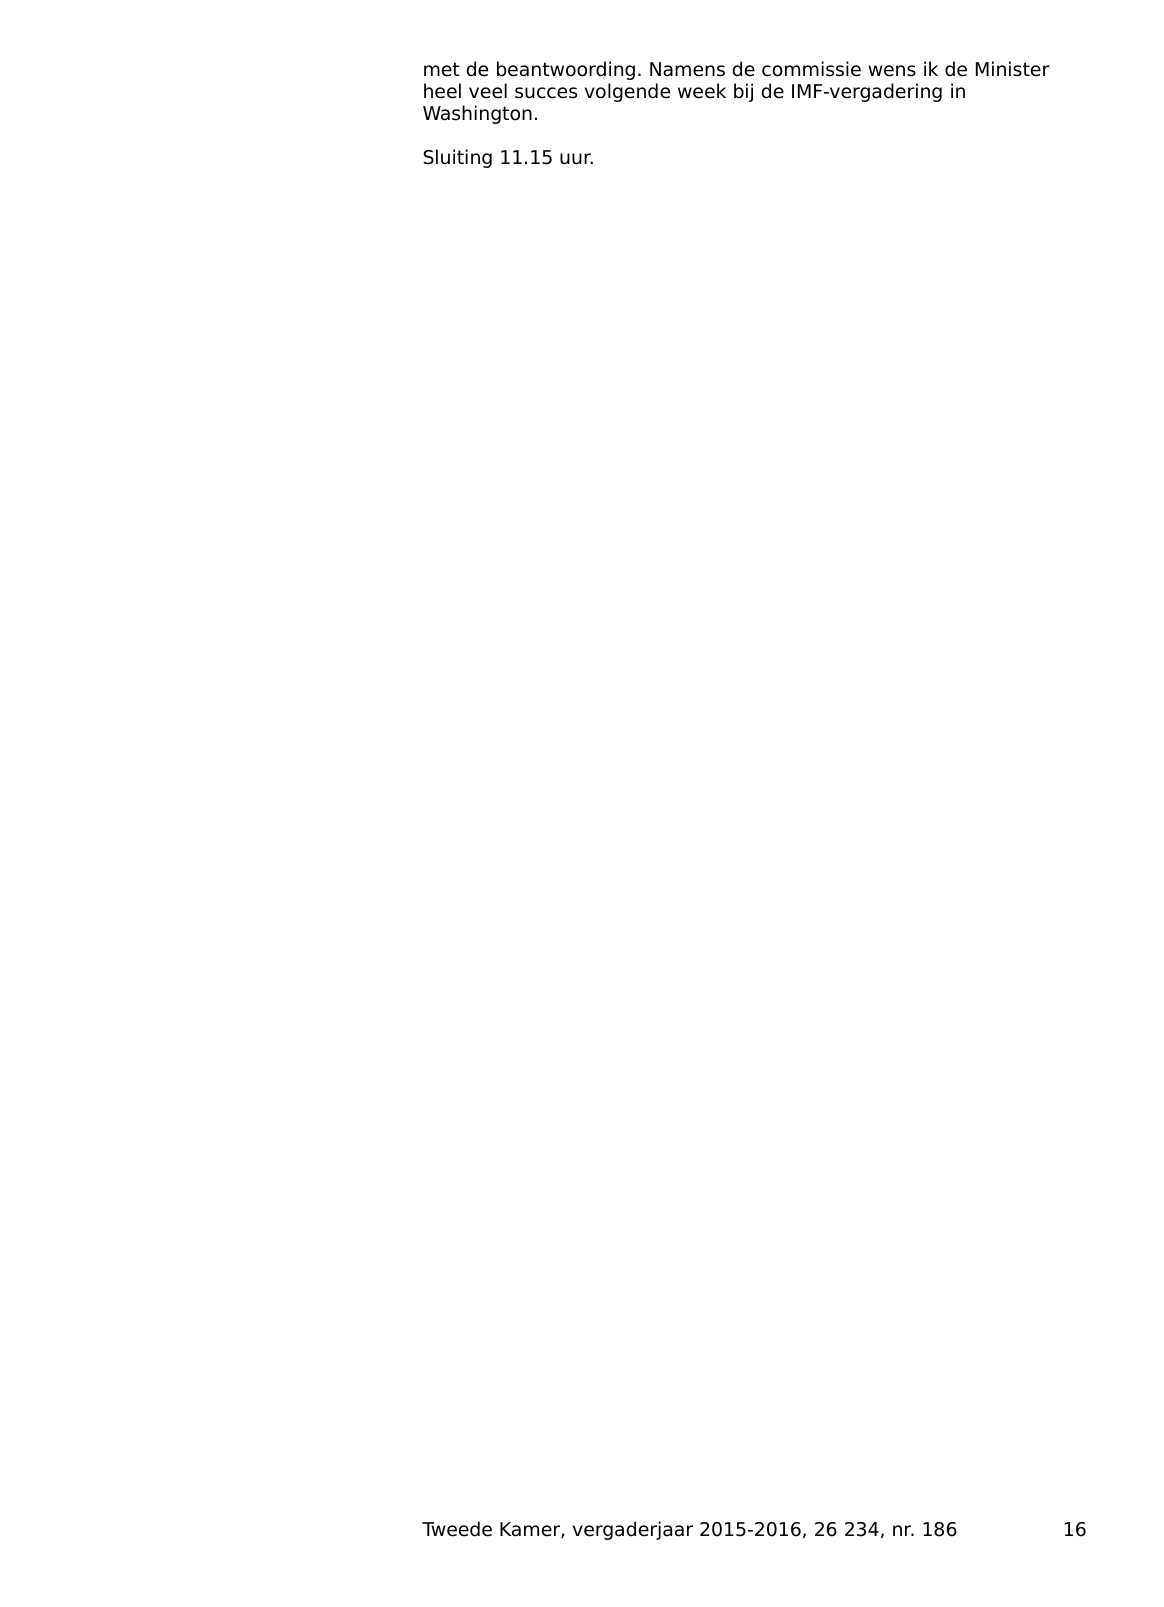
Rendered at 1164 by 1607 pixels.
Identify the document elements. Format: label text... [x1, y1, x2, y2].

text met de beantwoording. Namens de commissie wens ik de Minister heel veel succes volgende week bij de IMF-vergadering in Washington. [422, 59, 1087, 125]
text Sluiting 11.15 uur. [422, 147, 1087, 169]
